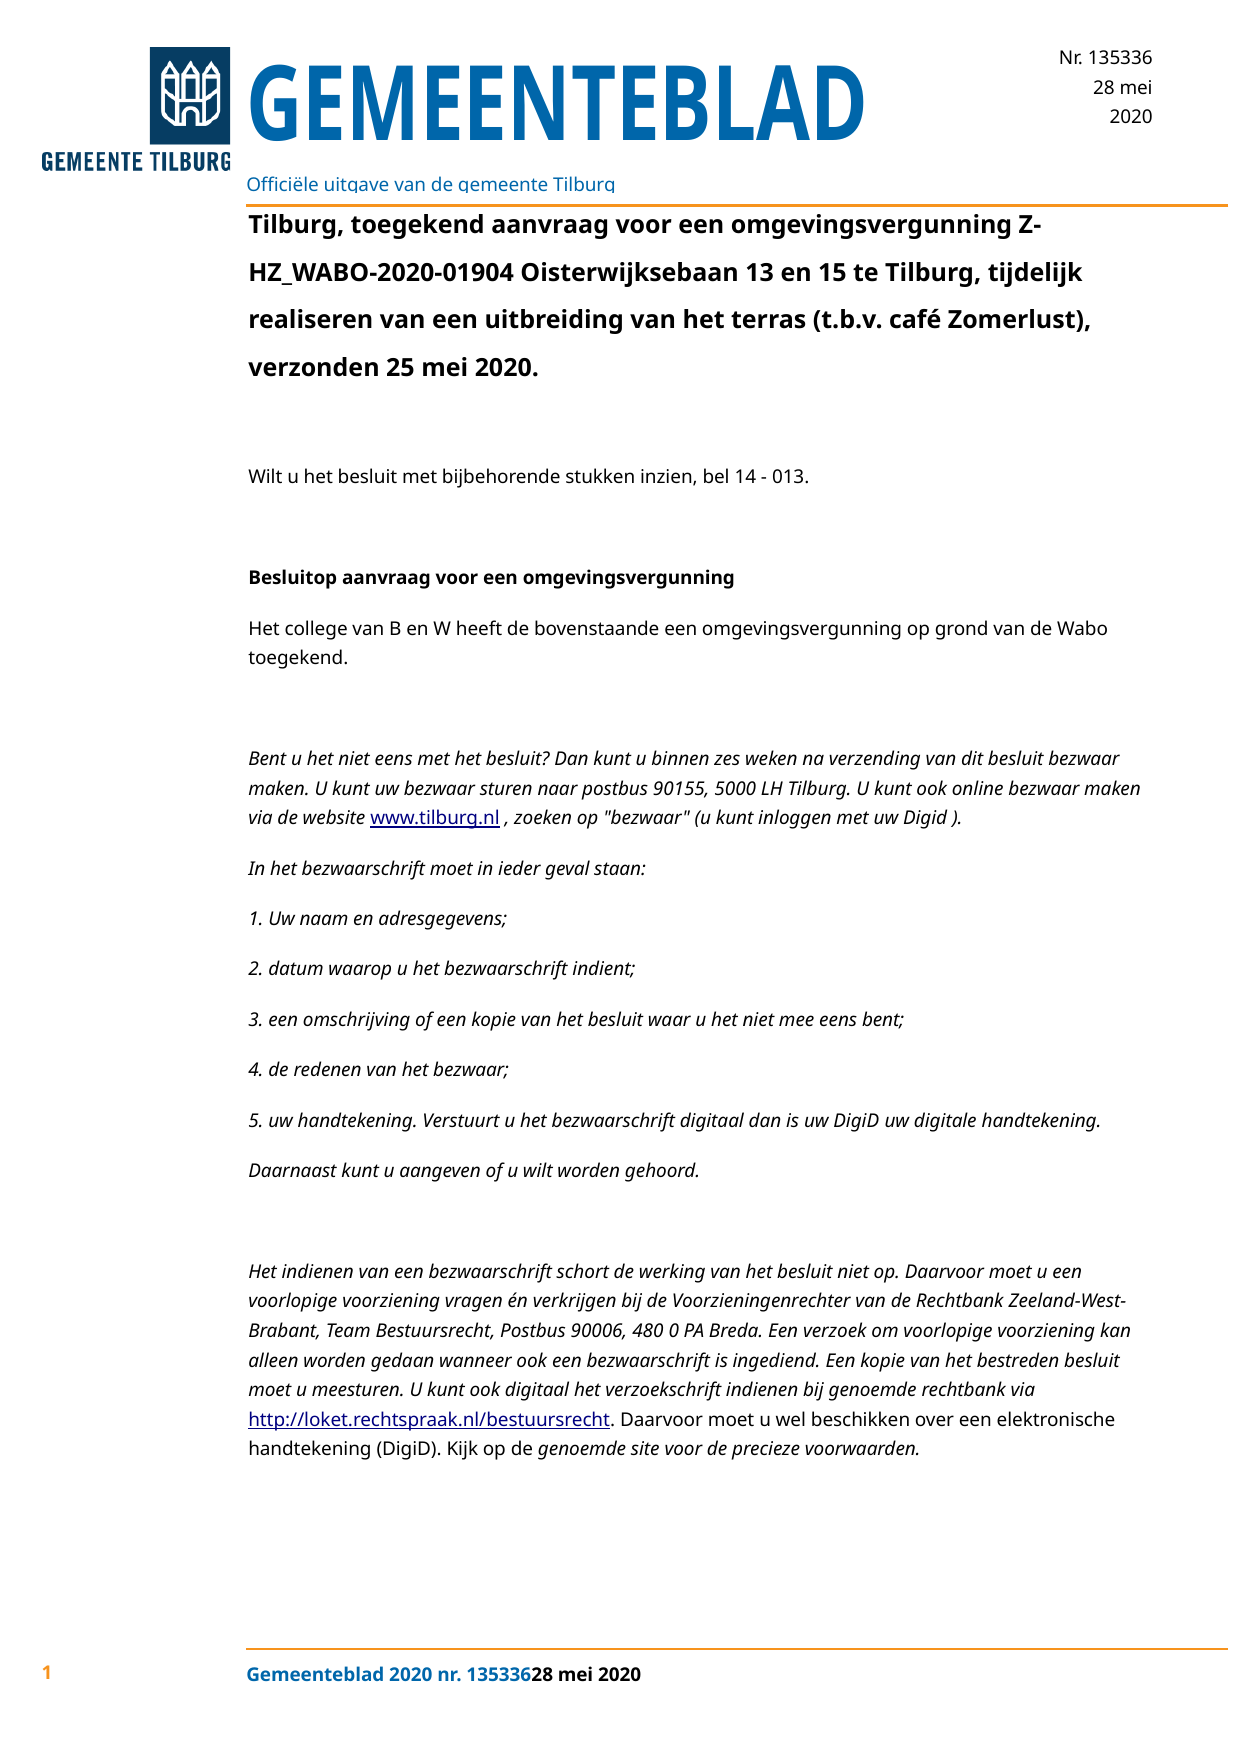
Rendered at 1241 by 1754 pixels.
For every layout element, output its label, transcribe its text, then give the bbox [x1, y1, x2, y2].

text Het indienen van een bezwaarschrift schort de werking van het besluit niet op. Daarvoor moet u een voorlopige voorziening vragen én verkrijgen bij de Voorzieningenrechter van de Rechtbank Zeeland-West-Brabant, Team Bestuursrecht, Postbus 90006, 480 0 PA Breda. Een verzoek om voorlopige voorziening kan alleen worden gedaan wanneer ook een bezwaarschrift is ingediend. Een kopie van het bestreden besluit moet u meesturen. U kunt ook digitaal het verzoekschrift indienen bij genoemde rechtbank via http://loket.rechtspraak.nl/bestuursrecht. Daarvoor moet u wel beschikken over een elektronische handtekening (DigiD). Kijk op de genoemde site voor de precieze voorwaarden. [248, 1258, 1152, 1461]
text 3. een omschrijving of een kopie van het besluit waar u het niet mee eens bent; [248, 1006, 1152, 1032]
text 4. de redenen van het bezwaar; [248, 1056, 1152, 1082]
text In het bezwaarschrift moet in ieder geval staan: [248, 855, 1152, 881]
text Tilburg, toegekend aanvraag voor een omgevingsvergunning Z-HZ_WABO-2020-01904 Oisterwijksebaan 13 en 15 te Tilburg, tijdelijk realiseren van een uitbreiding van het terras (t.b.v. café Zomerlust), verzonden 25 mei 2020. [248, 207, 1152, 384]
text 2. datum waarop u het bezwaarschrift indient; [248, 956, 1152, 981]
text Daarnaast kunt u aangeven of u wilt worden gehoord. [248, 1157, 1152, 1183]
text Het college van B en W heeft de bovenstaande een omgevingsvergunning op grond van de Wabo toegekend. [248, 615, 1152, 670]
picture [41, 47, 231, 172]
text 5. uw handtekening. Verstuurt u het bezwaarschrift digitaal dan is uw DigiD uw digitale handtekening. [248, 1107, 1152, 1133]
text 1. Uw naam en adresgegevens; [248, 905, 1152, 931]
text Bent u het niet eens met het besluit? Dan kunt u binnen zes weken na verzending van dit besluit bezwaar maken. U kunt uw bezwaar sturen naar postbus 90155, 5000 LH Tilburg. U kunt ook online bezwaar maken via de website www.tilburg.nl , zoeken op "bezwaar" (u kunt inloggen met uw Digid ). [248, 745, 1152, 830]
text Besluitop aanvraag voor een omgevingsvergunning [248, 564, 1152, 590]
text Wilt u het besluit met bijbehorende stukken inzien, bel 14 - 013. [248, 463, 1152, 489]
